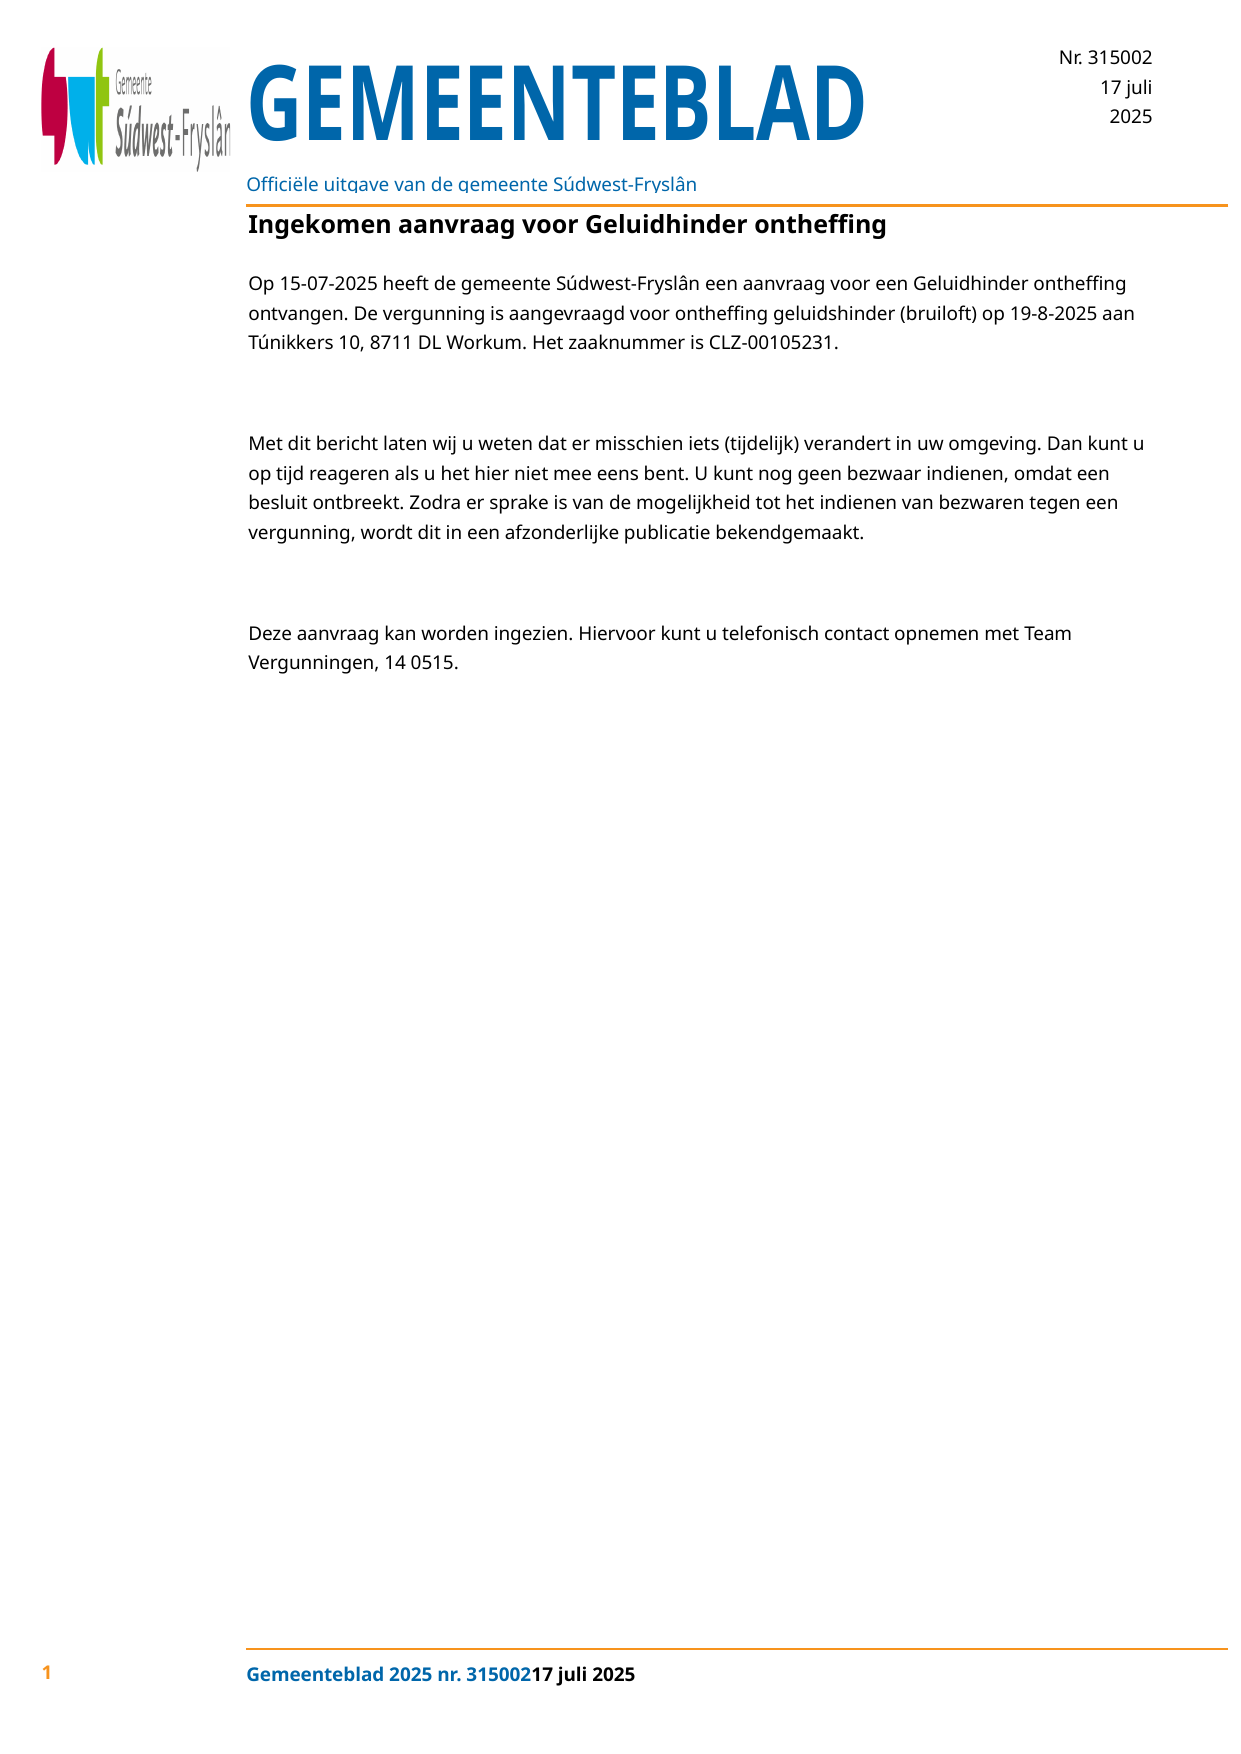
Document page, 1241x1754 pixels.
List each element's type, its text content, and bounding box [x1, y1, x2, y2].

picture [41, 47, 231, 172]
text Deze aanvraag kan worden ingezien. Hiervoor kunt u telefonisch contact opnemen met Team Vergunningen, 14 0515. [248, 620, 1152, 675]
text Ingekomen aanvraag voor Geluidhinder ontheffing [248, 207, 1152, 241]
text Op 15-07-2025 heeft de gemeente Súdwest-Fryslân een aanvraag voor een Geluidhinder ontheffing ontvangen. De vergunning is aangevraagd voor ontheffing geluidshinder (bruiloft) op 19-8-2025 aan Túnikkers 10, 8711 DL Workum. Het zaaknummer is CLZ-00105231. [248, 270, 1152, 355]
text Met dit bericht laten wij u weten dat er misschien iets (tijdelijk) verandert in uw omgeving. Dan kunt u op tijd reageren als u het hier niet mee eens bent. U kunt nog geen bezwaar indienen, omdat een besluit ontbreekt. Zodra er sprake is van de mogelijkheid tot het indienen van bezwaren tegen een vergunning, wordt dit in een afzonderlijke publicatie bekendgemaakt. [248, 430, 1152, 545]
